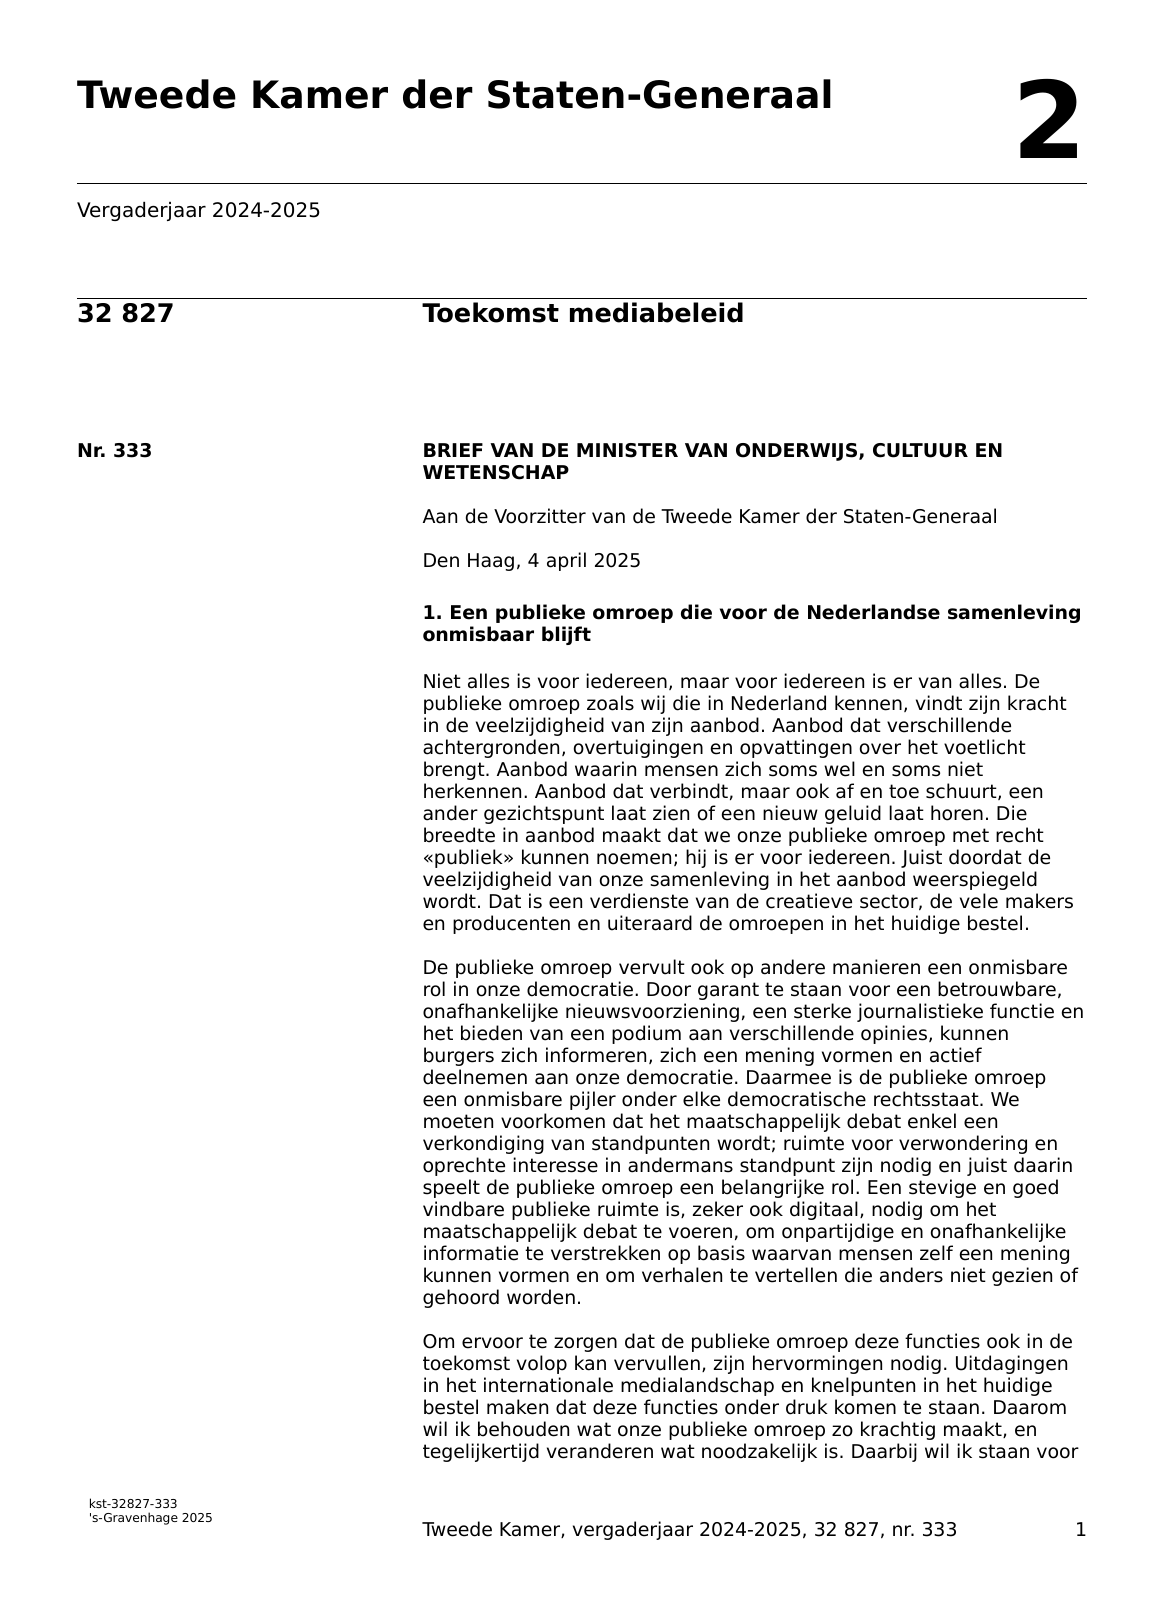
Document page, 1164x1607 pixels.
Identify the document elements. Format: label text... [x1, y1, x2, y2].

subtitle 32 827 Toekomst mediabeleid [77, 299, 1087, 329]
text kst-32827-333 [88, 1497, 323, 1511]
text De publieke omroep vervult ook op andere manieren een onmisbare rol in onze democratie. Door garant te staan voor een betrouwbare, onafhankelijke nieuwsvoorziening, een sterke journalistieke functie en het bieden van een podium aan verschillende opinies, kunnen burgers zich informeren, zich een mening vormen en actief deelnemen aan onze democratie. Daarmee is de publieke omroep een onmisbare pijler onder elke democratische rechtsstaat. We moeten voorkomen dat het maatschappelijk debat enkel een verkondiging van standpunten wordt; ruimte voor verwondering en oprechte interesse in andermans standpunt zijn nodig en juist daarin speelt de publieke omroep een belangrijke rol. Een stevige en goed vindbare publieke ruimte is, zeker ook digitaal, nodig om het maatschappelijk debat te voeren, om onpartijdige en onafhankelijke informatie te verstrekken op basis waarvan mensen zelf een mening kunnen vormen en om verhalen te vertellen die anders niet gezien of gehoord worden. [422, 957, 1087, 1308]
table_cell Vergaderjaar 2024-2025 [77, 184, 1087, 298]
text Den Haag, 4 april 2025 [422, 550, 1087, 572]
table_header 2 [886, 59, 1087, 183]
table_header Tweede Kamer der Staten-Generaal [77, 59, 886, 183]
text Om ervoor te zorgen dat de publieke omroep deze functies ook in de toekomst volop kan vervullen, zijn hervormingen nodig. Uitdagingen in het internationale medialandschap en knelpunten in het huidige bestel maken dat deze functies onder druk komen te staan. Daarom wil ik behouden wat onze publieke omroep zo krachtig maakt, en tegelijkertijd veranderen wat noodzakelijk is. Daarbij wil ik staan voor [422, 1331, 1087, 1463]
subtitle Nr. 333 BRIEF VAN DE MINISTER VAN ONDERWIJS, CULTUUR EN WETENSCHAP [77, 440, 1087, 484]
text 's-Gravenhage 2025 [88, 1511, 323, 1525]
text Aan de Voorzitter van de Tweede Kamer der Staten-Generaal [422, 506, 1087, 528]
text Niet alles is voor iedereen, maar voor iedereen is er van alles. De publieke omroep zoals wij die in Nederland kennen, vindt zijn kracht in de veelzijdigheid van zijn aanbod. Aanbod dat verschillende achtergronden, overtuigingen en opvattingen over het voetlicht brengt. Aanbod waarin mensen zich soms wel en soms niet herkennen. Aanbod dat verbindt, maar ook af en toe schuurt, een ander gezichtspunt laat zien of een nieuw geluid laat horen. Die breedte in aanbod maakt dat we onze publieke omroep met recht «publiek» kunnen noemen; hij is er voor iedereen. Juist doordat de veelzijdigheid van onze samenleving in het aanbod weerspiegeld wordt. Dat is een verdienste van de creatieve sector, de vele makers en producenten en uiteraard de omroepen in het huidige bestel. [422, 671, 1087, 935]
subtitle 1. Een publieke omroep die voor de Nederlandse samenleving onmisbaar blijft [422, 602, 1087, 646]
